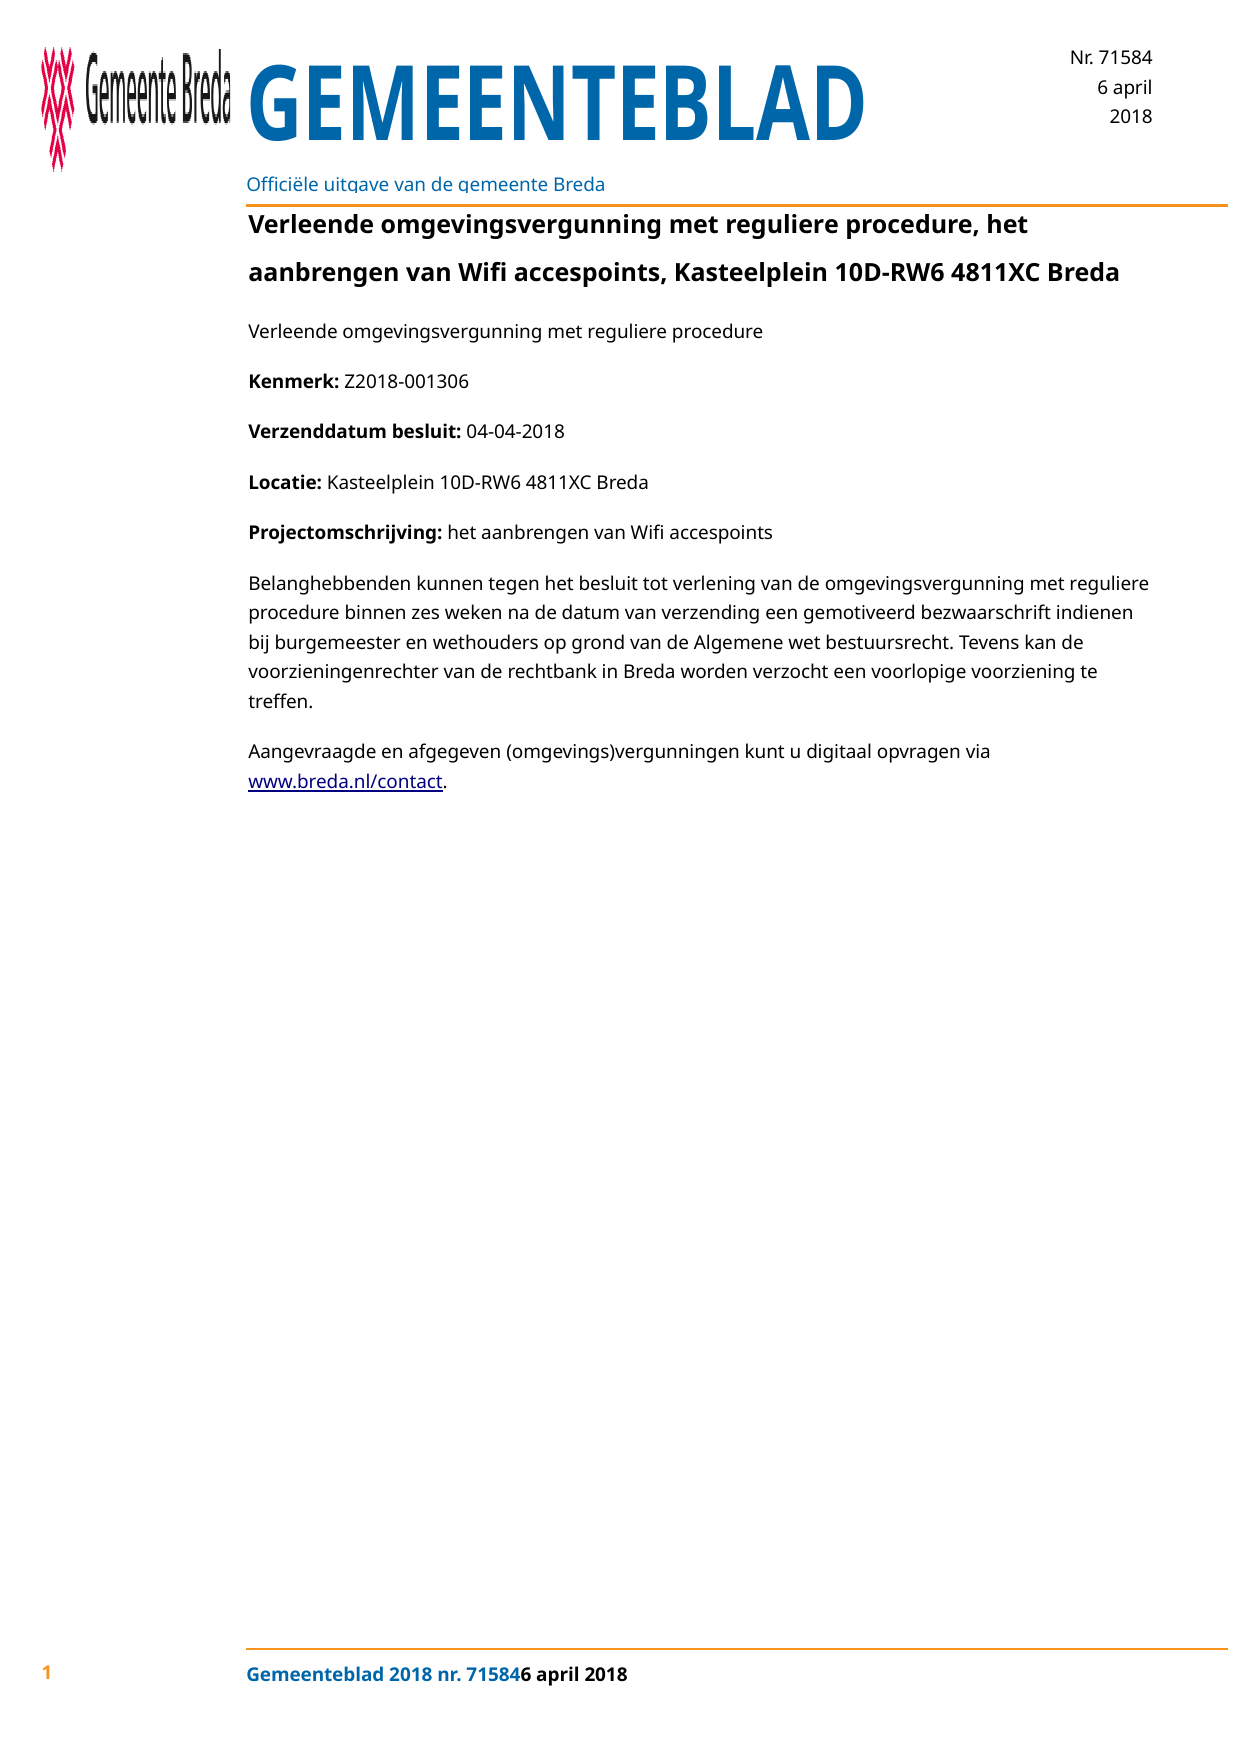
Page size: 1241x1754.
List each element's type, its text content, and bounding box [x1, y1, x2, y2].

text Verleende omgevingsvergunning met reguliere procedure, het aanbrengen van Wifi accespoints, Kasteelplein 10D-RW6 4811XC Breda [248, 207, 1152, 288]
text Verzenddatum besluit: 04-04-2018 [248, 419, 1152, 444]
picture [41, 47, 231, 172]
text Verleende omgevingsvergunning met reguliere procedure [248, 318, 1152, 344]
text Projectomschrijving: het aanbrengen van Wifi accespoints [248, 519, 1152, 545]
text Aangevraagde en afgegeven (omgevings)vergunningen kunt u digitaal opvragen via www.breda.nl/contact. [248, 739, 1152, 794]
text Kenmerk: Z2018-001306 [248, 368, 1152, 394]
text Locatie: Kasteelplein 10D-RW6 4811XC Breda [248, 469, 1152, 495]
text Belanghebbenden kunnen tegen het besluit tot verlening van de omgevingsvergunning met reguliere procedure binnen zes weken na de datum van verzending een gemotiveerd bezwaarschrift indienen bij burgemeester en wethouders op grond van de Algemene wet bestuursrecht. Tevens kan de voorzieningenrechter van de rechtbank in Breda worden verzocht een voorlopige voorziening te treffen. [248, 570, 1152, 714]
